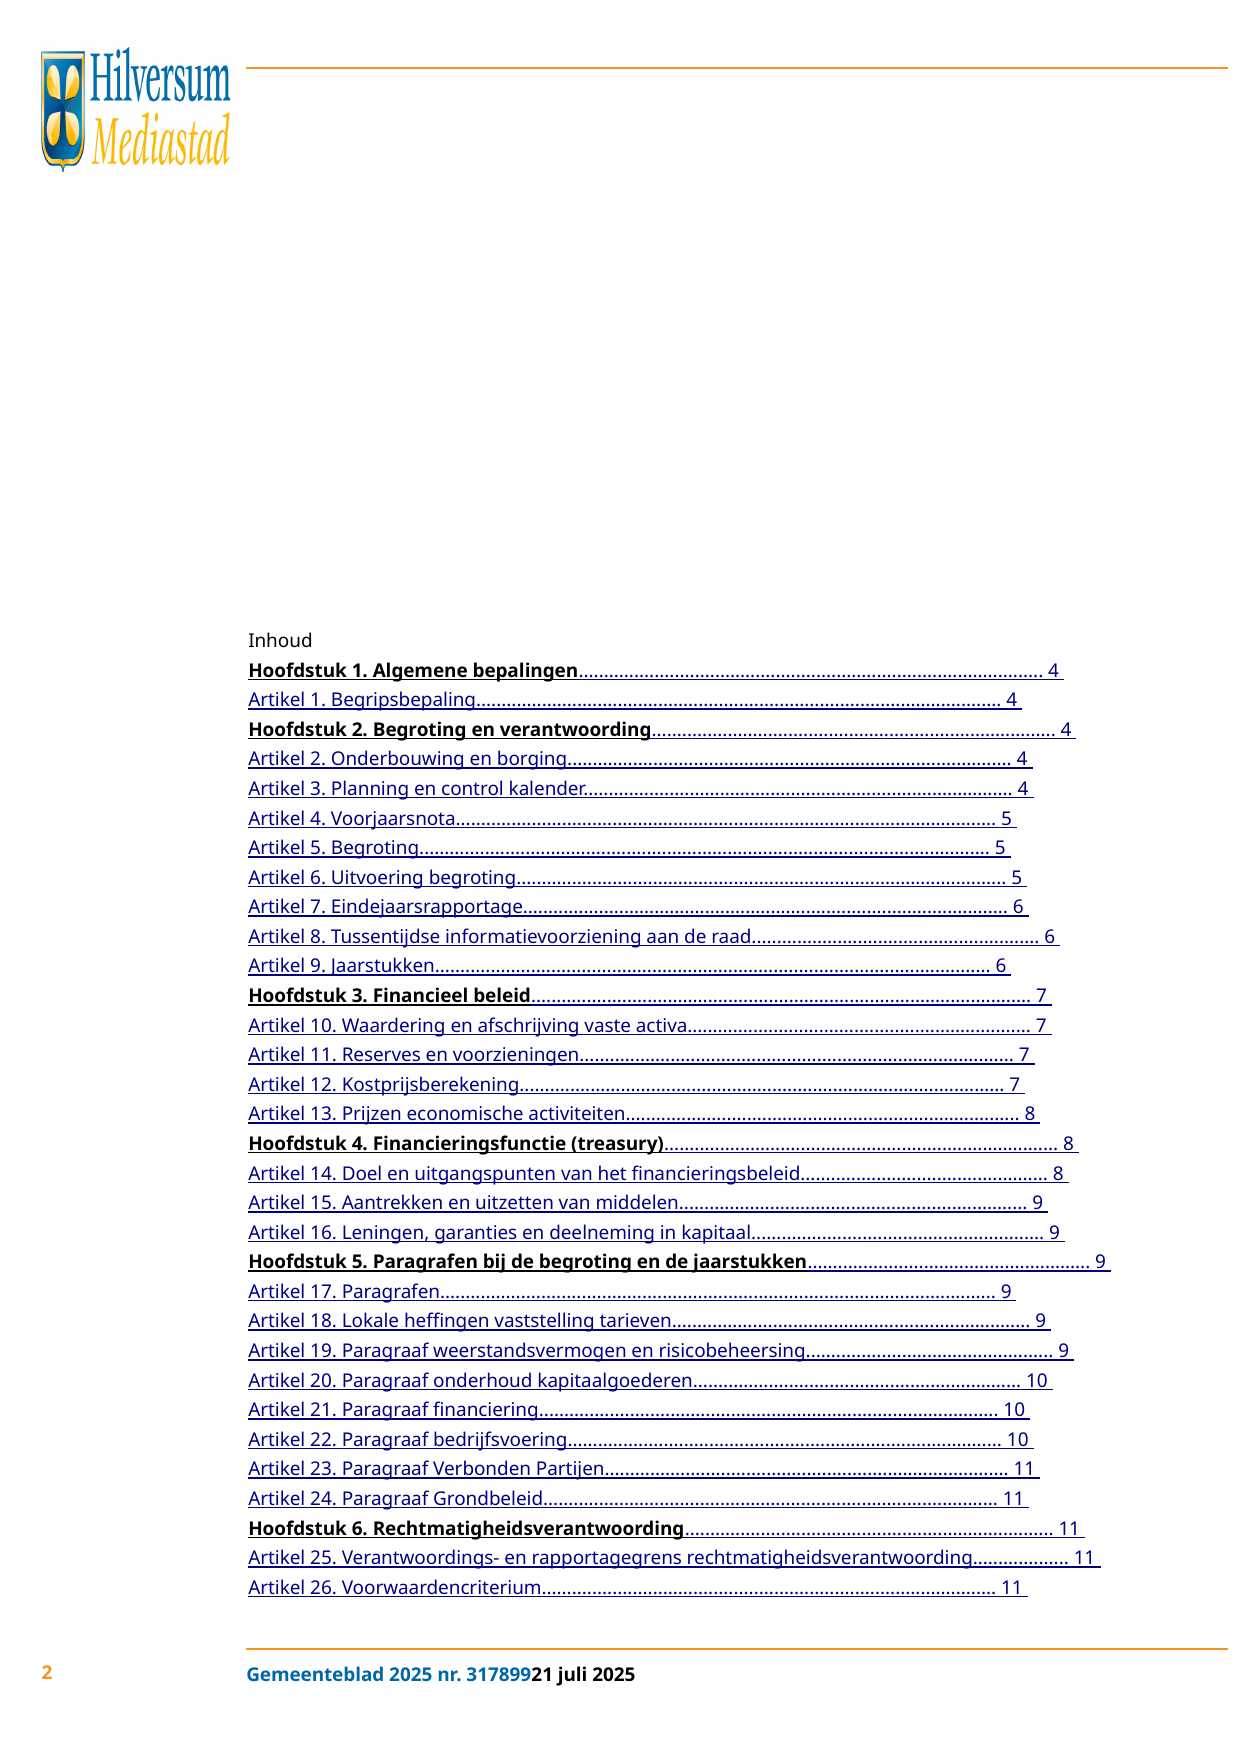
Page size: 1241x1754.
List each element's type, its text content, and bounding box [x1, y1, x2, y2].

text Artikel 22. Paragraaf bedrijfsvoering...................................................................................... 10 [248, 1426, 1152, 1452]
text Artikel 19. Paragraaf weerstandsvermogen en risicobeheersing................................................. 9 [248, 1337, 1152, 1363]
text Inhoud [248, 627, 1152, 653]
text Artikel 17. Paragrafen.............................................................................................................. 9 [248, 1278, 1152, 1304]
text Hoofdstuk 4. Financieringsfunctie (treasury).............................................................................. 8 [248, 1130, 1152, 1156]
picture [41, 47, 231, 172]
text Artikel 1. Begripsbepaling........................................................................................................ 4 [248, 686, 1152, 712]
text Artikel 20. Paragraaf onderhoud kapitaalgoederen................................................................. 10 [248, 1367, 1152, 1393]
text Artikel 18. Lokale heffingen vaststelling tarieven....................................................................... 9 [248, 1308, 1152, 1333]
text Artikel 2. Onderbouwing en borging........................................................................................ 4 [248, 746, 1152, 771]
text Artikel 14. Doel en uitgangspunten van het financieringsbeleid................................................. 8 [248, 1160, 1152, 1186]
text Artikel 12. Kostprijsberekening................................................................................................ 7 [248, 1071, 1152, 1097]
text Artikel 23. Paragraaf Verbonden Partijen................................................................................ 11 [248, 1456, 1152, 1481]
text Artikel 24. Paragraaf Grondbeleid.......................................................................................... 11 [248, 1485, 1152, 1511]
text Hoofdstuk 1. Algemene bepalingen............................................................................................ 4 [248, 657, 1152, 683]
text Artikel 5. Begroting................................................................................................................. 5 [248, 834, 1152, 860]
text Artikel 16. Leningen, garanties en deelneming in kapitaal.......................................................... 9 [248, 1219, 1152, 1245]
text Artikel 6. Uitvoering begroting................................................................................................. 5 [248, 864, 1152, 890]
text Artikel 8. Tussentijdse informatievoorziening aan de raad......................................................... 6 [248, 923, 1152, 949]
text Artikel 11. Reserves en voorzieningen...................................................................................... 7 [248, 1041, 1152, 1067]
text Hoofdstuk 5. Paragrafen bij de begroting en de jaarstukken........................................................ 9 [248, 1248, 1152, 1274]
text Artikel 21. Paragraaf financiering........................................................................................... 10 [248, 1396, 1152, 1422]
text Artikel 25. Verantwoordings- en rapportagegrens rechtmatigheidsverantwoording................... 11 [248, 1544, 1152, 1570]
text Artikel 15. Aantrekken en uitzetten van middelen..................................................................... 9 [248, 1189, 1152, 1215]
text Artikel 4. Voorjaarsnota........................................................................................................... 5 [248, 805, 1152, 831]
text Artikel 13. Prijzen economische activiteiten.............................................................................. 8 [248, 1101, 1152, 1126]
text Artikel 10. Waardering en afschrijving vaste activa.................................................................... 7 [248, 1012, 1152, 1038]
text Artikel 26. Voorwaardencriterium.......................................................................................... 11 [248, 1574, 1152, 1600]
text Artikel 7. Eindejaarsrapportage................................................................................................ 6 [248, 893, 1152, 919]
text Hoofdstuk 2. Begroting en verantwoording................................................................................ 4 [248, 716, 1152, 742]
text Hoofdstuk 3. Financieel beleid................................................................................................... 7 [248, 982, 1152, 1008]
text Hoofdstuk 6. Rechtmatigheidsverantwoording......................................................................... 11 [248, 1515, 1152, 1541]
text Artikel 9. Jaarstukken.............................................................................................................. 6 [248, 953, 1152, 978]
text Artikel 3. Planning en control kalender..................................................................................... 4 [248, 775, 1152, 801]
